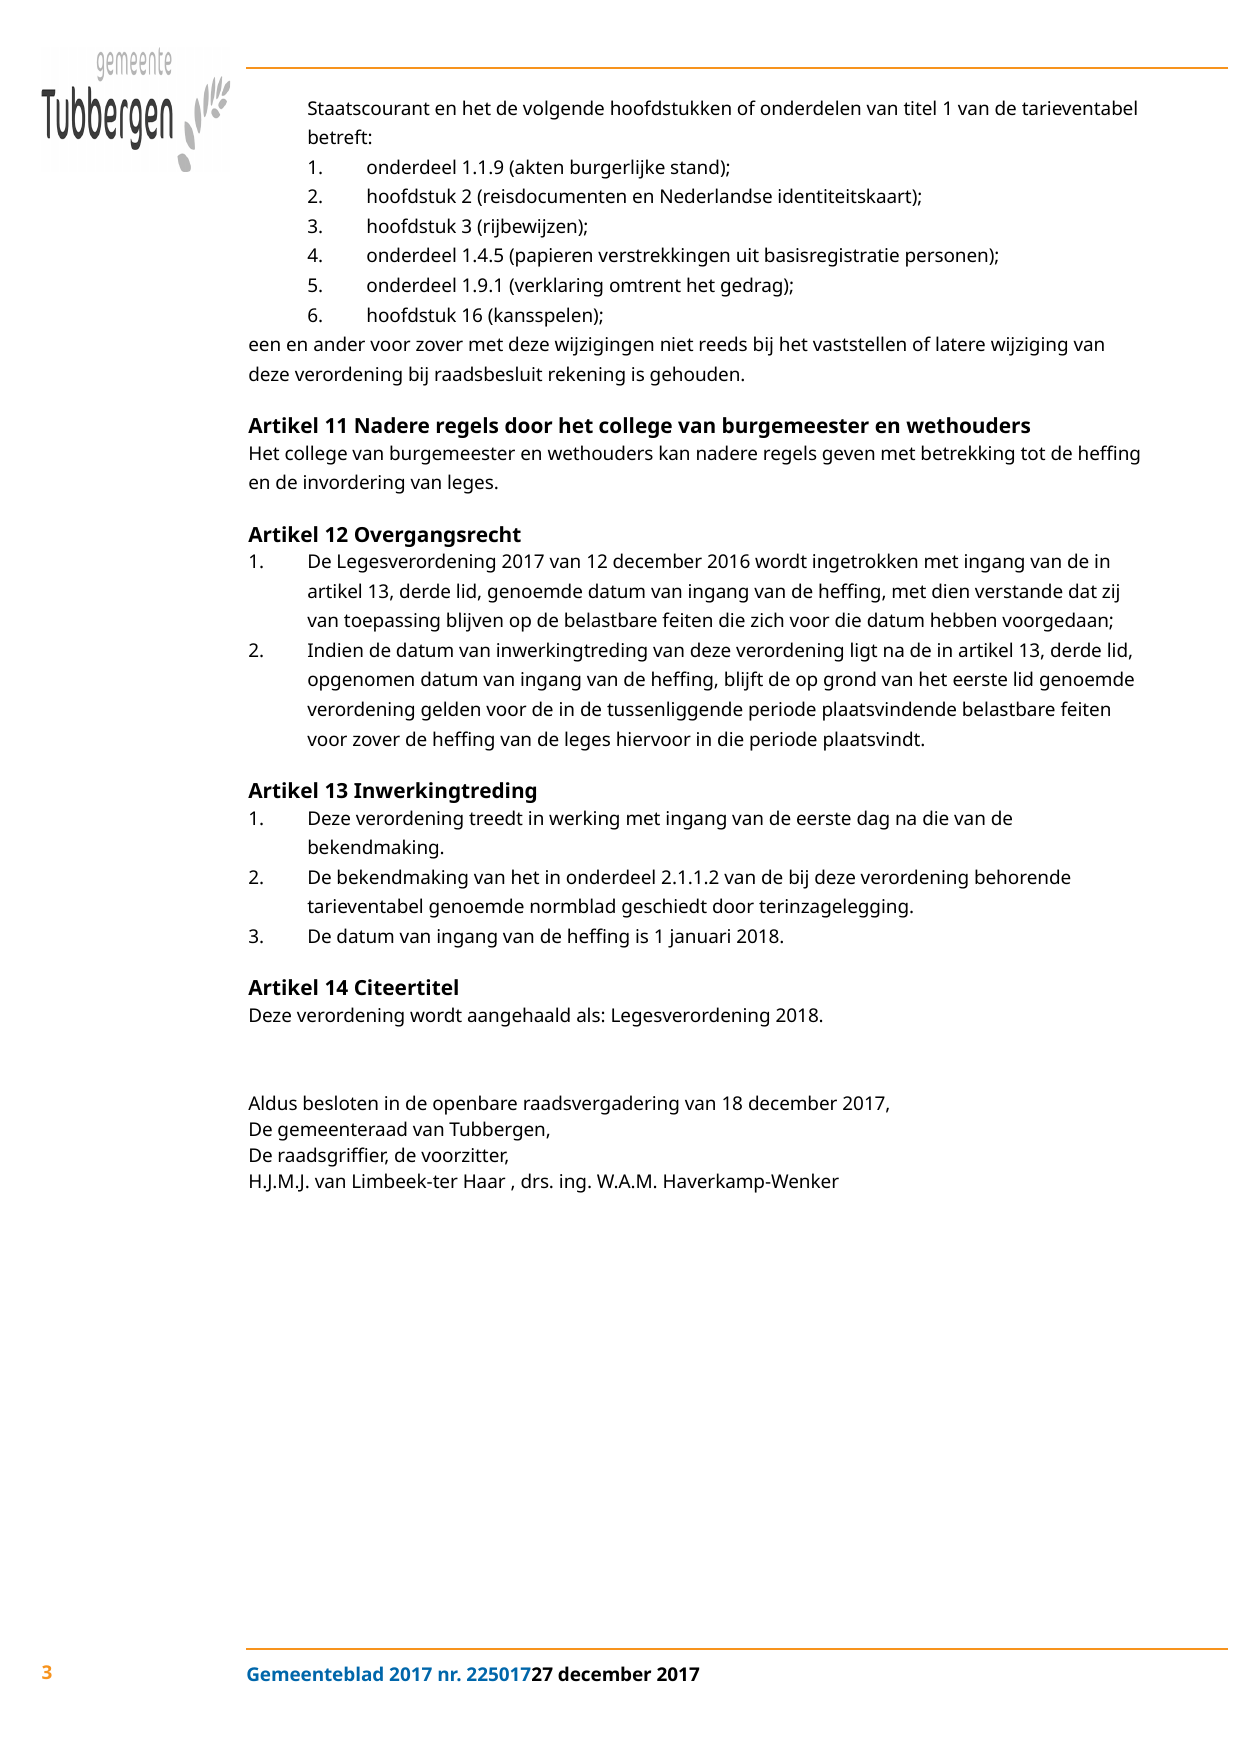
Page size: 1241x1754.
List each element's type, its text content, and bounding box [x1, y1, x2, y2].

text Artikel 12 Overgangsrecht [248, 520, 1152, 548]
list Deze verordening treedt in werking met ingang van de eerste dag na die van de bekendmaking. [248, 805, 1152, 860]
picture [41, 47, 231, 172]
list Indien de datum van inwerkingtreding van deze verordening ligt na de in artikel 13, derde lid, opgenomen datum van ingang van de heffing, blijft de op grond van het eerste lid genoemde verordening gelden voor de in de tussenliggende periode plaatsvindende belastbare feiten voor zover de heffing van de leges hiervoor in die periode plaatsvindt. [248, 637, 1152, 752]
text Het college van burgemeester en wethouders kan nadere regels geven met betrekking tot de heffing en de invordering van leges. [248, 440, 1152, 495]
list onderdeel 1.9.1 (verklaring omtrent het gedrag); [307, 272, 1152, 298]
list De Legesverordening 2017 van 12 december 2016 wordt ingetrokken met ingang van de in artikel 13, derde lid, genoemde datum van ingang van de heffing, met dien verstande dat zij van toepassing blijven op de belastbare feiten die zich voor die datum hebben voorgedaan; [248, 548, 1152, 633]
list Staatscourant en het de volgende hoofdstukken of onderdelen van titel 1 van de tarieventabel betreft: [248, 95, 1152, 150]
text H.J.M.J. van Limbeek-ter Haar , drs. ing. W.A.M. Haverkamp-Wenker [248, 1168, 1152, 1193]
list hoofdstuk 16 (kansspelen); [307, 302, 1152, 328]
text De raadsgriffier, de voorzitter, [248, 1142, 1152, 1168]
list onderdeel 1.1.9 (akten burgerlijke stand); [307, 154, 1152, 180]
text Deze verordening wordt aangehaald als: Legesverordening 2018. [248, 1002, 1152, 1028]
text Artikel 13 Inwerkingtreding [248, 776, 1152, 805]
text een en ander voor zover met deze wijzigingen niet reeds bij het vaststellen of latere wijziging van deze verordening bij raadsbesluit rekening is gehouden. [248, 331, 1152, 387]
list De bekendmaking van het in onderdeel 2.1.1.2 van de bij deze verordening behorende tarieventabel genoemde normblad geschiedt door terinzagelegging. [248, 864, 1152, 919]
text Aldus besloten in de openbare raadsvergadering van 18 december 2017, [248, 1091, 1152, 1116]
text De gemeenteraad van Tubbergen, [248, 1116, 1152, 1142]
list hoofdstuk 2 (reisdocumenten en Nederlandse identiteitskaart); [307, 183, 1152, 209]
list De datum van ingang van de heffing is 1 januari 2018. [248, 923, 1152, 949]
list hoofdstuk 3 (rijbewijzen); [307, 213, 1152, 239]
list onderdeel 1.4.5 (papieren verstrekkingen uit basisregistratie personen); [307, 243, 1152, 268]
text Artikel 14 Citeertitel [248, 973, 1152, 1002]
text Artikel 11 Nadere regels door het college van burgemeester en wethouders [248, 411, 1152, 440]
